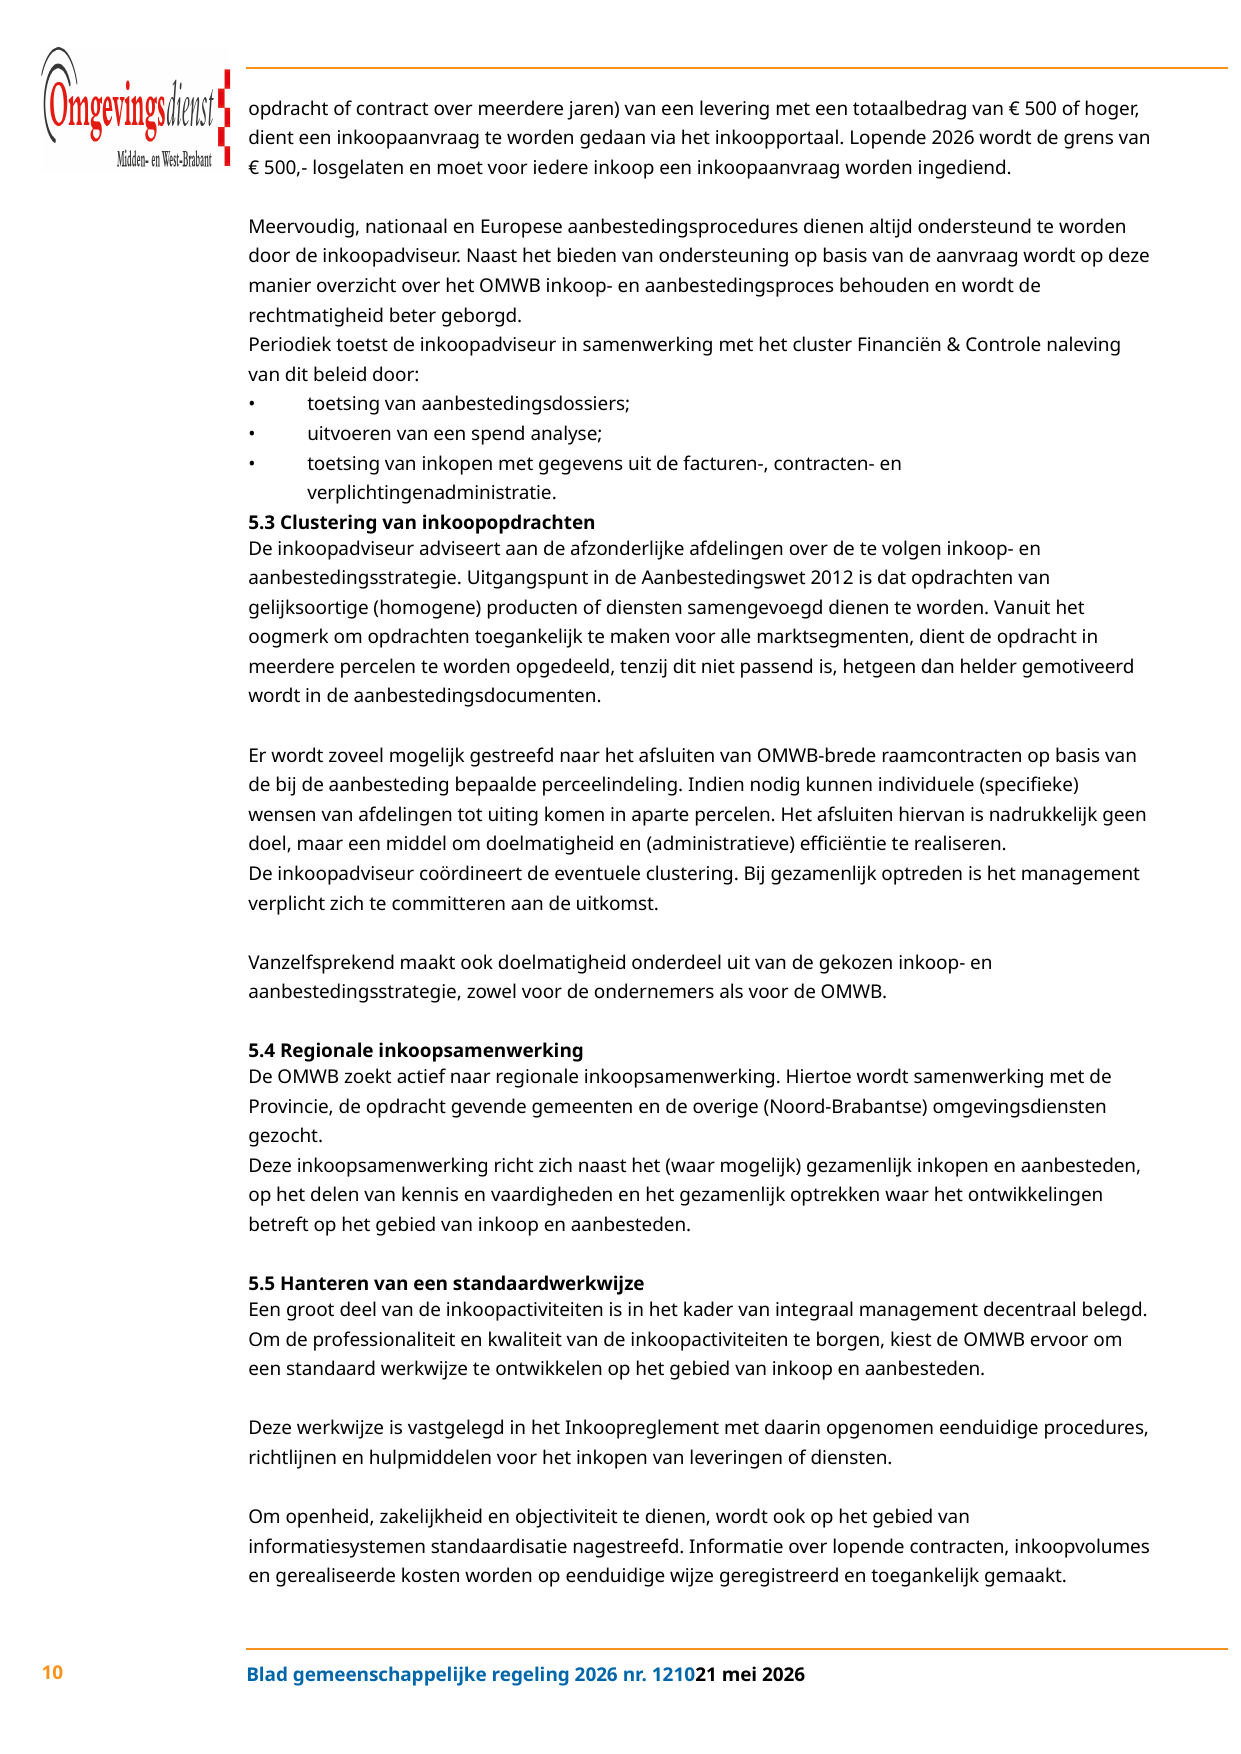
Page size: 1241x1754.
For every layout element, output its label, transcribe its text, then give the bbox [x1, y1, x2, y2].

text Vanzelfsprekend maakt ook doelmatigheid onderdeel uit van de gekozen inkoop- en aanbestedingsstrategie, zowel voor de ondernemers als voor de OMWB. [248, 949, 1152, 1004]
text De inkoopadviseur adviseert aan de afzonderlijke afdelingen over de te volgen inkoop- en aanbestedingsstrategie. Uitgangspunt in de Aanbestedingswet 2012 is dat opdrachten van gelijksoortige (homogene) producten of diensten samengevoegd dienen te worden. Vanuit het oogmerk om opdrachten toegankelijk te maken voor alle marktsegmenten, dient de opdracht in meerdere percelen te worden opgedeeld, tenzij dit niet passend is, hetgeen dan helder gemotiveerd wordt in de aanbestedingsdocumenten. [248, 535, 1152, 708]
picture [41, 47, 231, 172]
text Deze inkoopsamenwerking richt zich naast het (waar mogelijk) gezamenlijk inkopen en aanbesteden, op het delen van kennis en vaardigheden en het gezamenlijk optrekken waar het ontwikkelingen betreft op het gebied van inkoop en aanbesteden. [248, 1152, 1152, 1237]
text De OMWB zoekt actief naar regionale inkoopsamenwerking. Hiertoe wordt samenwerking met de Provincie, de opdracht gevende gemeenten en de overige (Noord-Brabantse) omgevingsdiensten gezocht. [248, 1063, 1152, 1148]
text De inkoopadviseur coördineert de eventuele clustering. Bij gezamenlijk optreden is het management verplicht zich te committeren aan de uitkomst. [248, 860, 1152, 915]
text Om openheid, zakelijkheid en objectiviteit te dienen, wordt ook op het gebied van informatiesystemen standaardisatie nagestreefd. Informatie over lopende contracten, inkoopvolumes en gerealiseerde kosten worden op eenduidige wijze geregistreerd en toegankelijk gemaakt. [248, 1503, 1152, 1588]
text opdracht of contract over meerdere jaren) van een levering met een totaalbedrag van € 500 of hoger, dient een inkoopaanvraag te worden gedaan via het inkoopportaal. Lopende 2026 wordt de grens van € 500,- losgelaten en moet voor iedere inkoop een inkoopaanvraag worden ingediend. [248, 95, 1152, 180]
text Meervoudig, nationaal en Europese aanbestedingsprocedures dienen altijd ondersteund te worden door de inkoopadviseur. Naast het bieden van ondersteuning op basis van de aanvraag wordt op deze manier overzicht over het OMWB inkoop- en aanbestedingsproces behouden en wordt de rechtmatigheid beter geborgd. [248, 213, 1152, 328]
text Periodiek toetst de inkoopadviseur in samenwerking met het cluster Financiën & Controle naleving van dit beleid door: [248, 331, 1152, 387]
list toetsing van inkopen met gegevens uit de facturen-, contracten- en verplichtingenadministratie. [248, 450, 1152, 505]
text 5.3 Clustering van inkoopopdrachten [248, 509, 1152, 535]
text Deze werkwijze is vastgelegd in het Inkoopreglement met daarin opgenomen eenduidige procedures, richtlijnen en hulpmiddelen voor het inkopen van leveringen of diensten. [248, 1414, 1152, 1470]
text 5.5 Hanteren van een standaardwerkwijze [248, 1270, 1152, 1296]
list toetsing van aanbestedingsdossiers; [248, 391, 1152, 416]
text Er wordt zoveel mogelijk gestreefd naar het afsluiten van OMWB-brede raamcontracten op basis van de bij de aanbesteding bepaalde perceelindeling. Indien nodig kunnen individuele (specifieke) wensen van afdelingen tot uiting komen in aparte percelen. Het afsluiten hiervan is nadrukkelijk geen doel, maar een middel om doelmatigheid en (administratieve) efficiëntie te realiseren. [248, 742, 1152, 856]
text 5.4 Regionale inkoopsamenwerking [248, 1038, 1152, 1063]
text Een groot deel van de inkoopactiviteiten is in het kader van integraal management decentraal belegd. Om de professionaliteit en kwaliteit van de inkoopactiviteiten te borgen, kiest de OMWB ervoor om een standaard werkwijze te ontwikkelen op het gebied van inkoop en aanbesteden. [248, 1296, 1152, 1381]
list uitvoeren van een spend analyse; [248, 420, 1152, 446]
